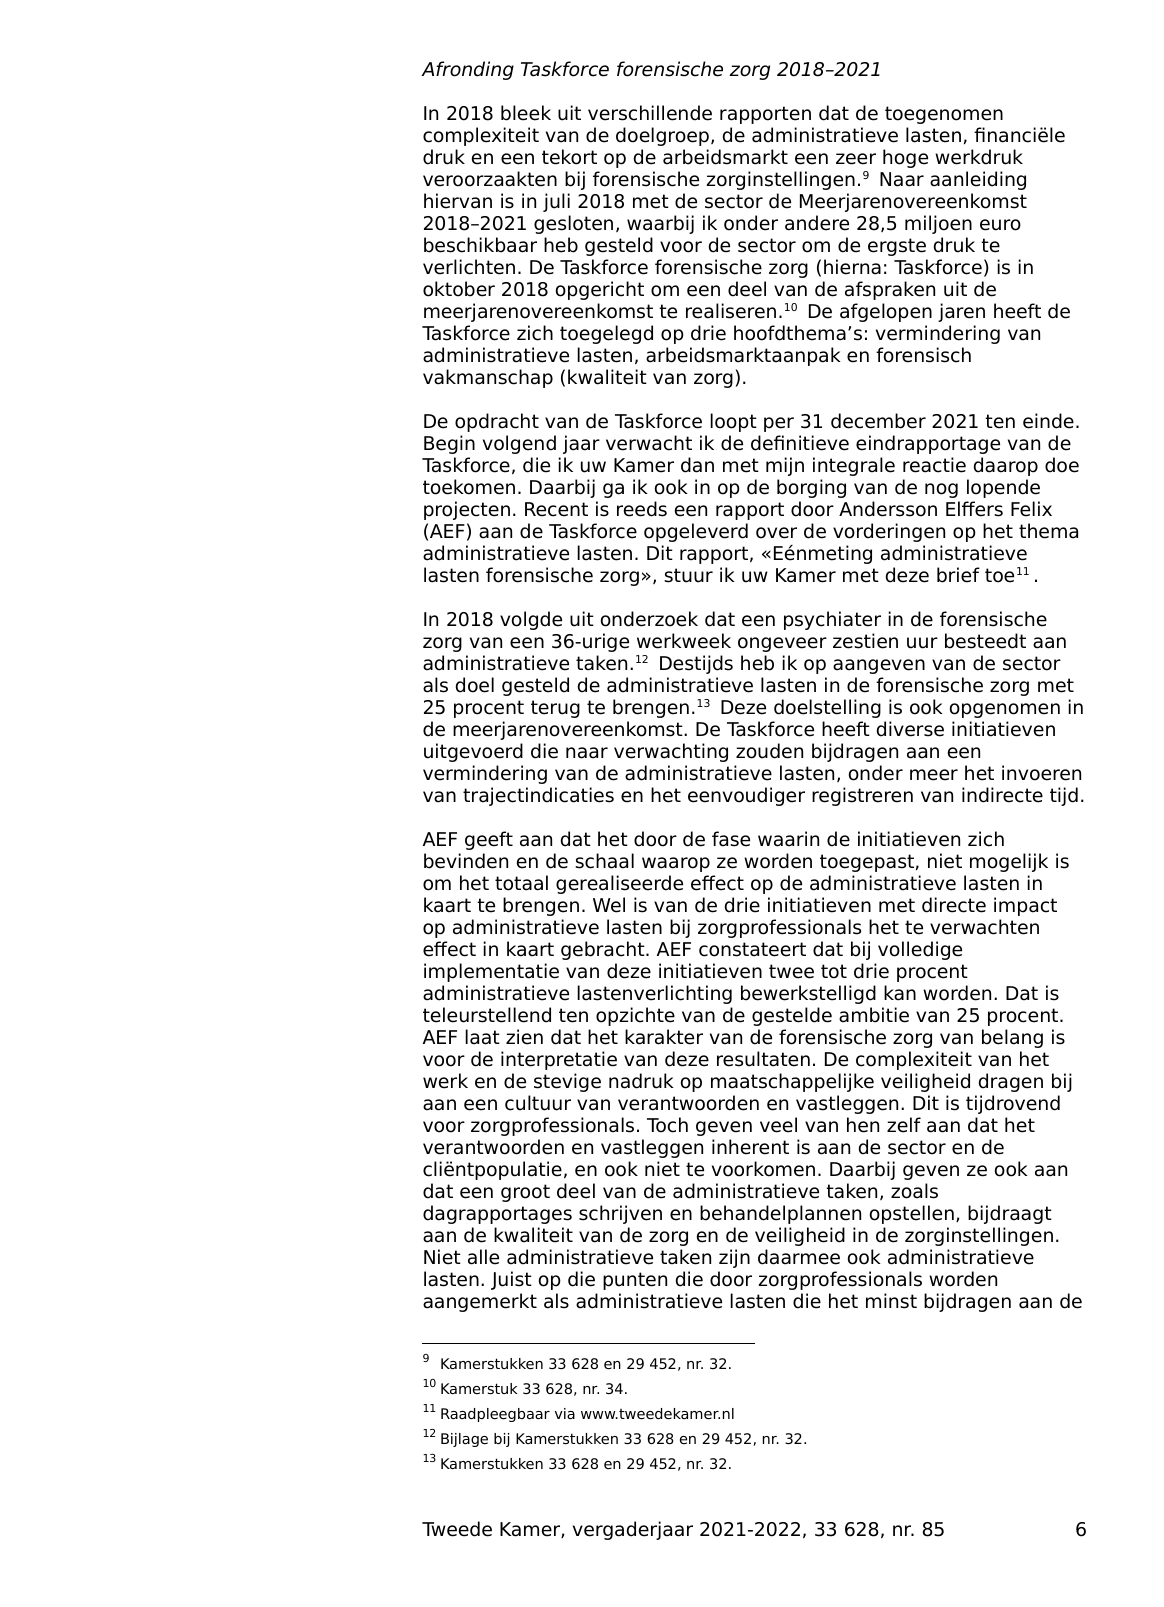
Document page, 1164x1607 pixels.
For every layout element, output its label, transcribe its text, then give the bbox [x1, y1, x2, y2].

text Kamerstuk 33 628, nr. 34. [422, 1377, 1087, 1399]
text In 2018 volgde uit onderzoek dat een psychiater in de forensische zorg van een 36-urige werkweek ongeveer zestien uur besteedt aan administratieve taken. Destijds heb ik op aangeven van de sector als doel gesteld de administratieve lasten in de forensische zorg met 25 procent terug te brengen. Deze doelstelling is ook opgenomen in de meerjarenovereenkomst. De Taskforce heeft diverse initiatieven uitgevoerd die naar verwachting zouden bijdragen aan een vermindering van de administratieve lasten, onder meer het invoeren van trajectindicaties en het eenvoudiger registreren van indirecte tijd. [422, 609, 1087, 807]
text De opdracht van de Taskforce loopt per 31 december 2021 ten einde. Begin volgend jaar verwacht ik de definitieve eindrapportage van de Taskforce, die ik uw Kamer dan met mijn integrale reactie daarop doe toekomen. Daarbij ga ik ook in op de borging van de nog lopende projecten. Recent is reeds een rapport door Andersson Elffers Felix (AEF) aan de Taskforce opgeleverd over de vorderingen op het thema administratieve lasten. Dit rapport, «Eénmeting administratieve lasten forensische zorg», stuur ik uw Kamer met deze brief toe. [422, 411, 1087, 587]
text In 2018 bleek uit verschillende rapporten dat de toegenomen complexiteit van de doelgroep, de administratieve lasten, financiële druk en een tekort op de arbeidsmarkt een zeer hoge werkdruk veroorzaakten bij forensische zorginstellingen. Naar aanleiding hiervan is in juli 2018 met de sector de Meerjarenovereenkomst 2018–2021 gesloten, waarbij ik onder andere 28,5 miljoen euro beschikbaar heb gesteld voor de sector om de ergste druk te verlichten. De Taskforce forensische zorg (hierna: Taskforce) is in oktober 2018 opgericht om een deel van de afspraken uit de meerjarenovereenkomst te realiseren. De afgelopen jaren heeft de Taskforce zich toegelegd op drie hoofdthema’s: vermindering van administratieve lasten, arbeidsmarktaanpak en forensisch vakmanschap (kwaliteit van zorg). [422, 103, 1087, 389]
text Kamerstukken 33 628 en 29 452, nr. 32. [422, 1452, 1087, 1474]
text Bijlage bij Kamerstukken 33 628 en 29 452, nr. 32. [422, 1427, 1087, 1449]
text Kamerstukken 33 628 en 29 452, nr. 32. [422, 1352, 1087, 1374]
text AEF geeft aan dat het door de fase waarin de initiatieven zich bevinden en de schaal waarop ze worden toegepast, niet mogelijk is om het totaal gerealiseerde effect op de administratieve lasten in kaart te brengen. Wel is van de drie initiatieven met directe impact op administratieve lasten bij zorgprofessionals het te verwachten effect in kaart gebracht. AEF constateert dat bij volledige implementatie van deze initiatieven twee tot drie procent administratieve lastenverlichting bewerkstelligd kan worden. Dat is teleurstellend ten opzichte van de gestelde ambitie van 25 procent. AEF laat zien dat het karakter van de forensische zorg van belang is voor de interpretatie van deze resultaten. De complexiteit van het werk en de stevige nadruk op maatschappelijke veiligheid dragen bij aan een cultuur van verantwoorden en vastleggen. Dit is tijdrovend voor zorgprofessionals. Toch geven veel van hen zelf aan dat het verantwoorden en vastleggen inherent is aan de sector en de cliëntpopulatie, en ook niet te voorkomen. Daarbij geven ze ook aan dat een groot deel van de administratieve taken, zoals dagrapportages schrijven en behandelplannen opstellen, bijdraagt aan de kwaliteit van de zorg en de veiligheid in de zorginstellingen. Niet alle administratieve taken zijn daarmee ook administratieve lasten. Juist op die punten die door zorgprofessionals worden aangemerkt als administratieve lasten die het minst bijdragen aan de [422, 829, 1087, 1313]
subtitle Afronding Taskforce forensische zorg 2018–2021 [422, 59, 1087, 81]
text Raadpleegbaar via www.tweedekamer.nl [422, 1402, 1087, 1424]
